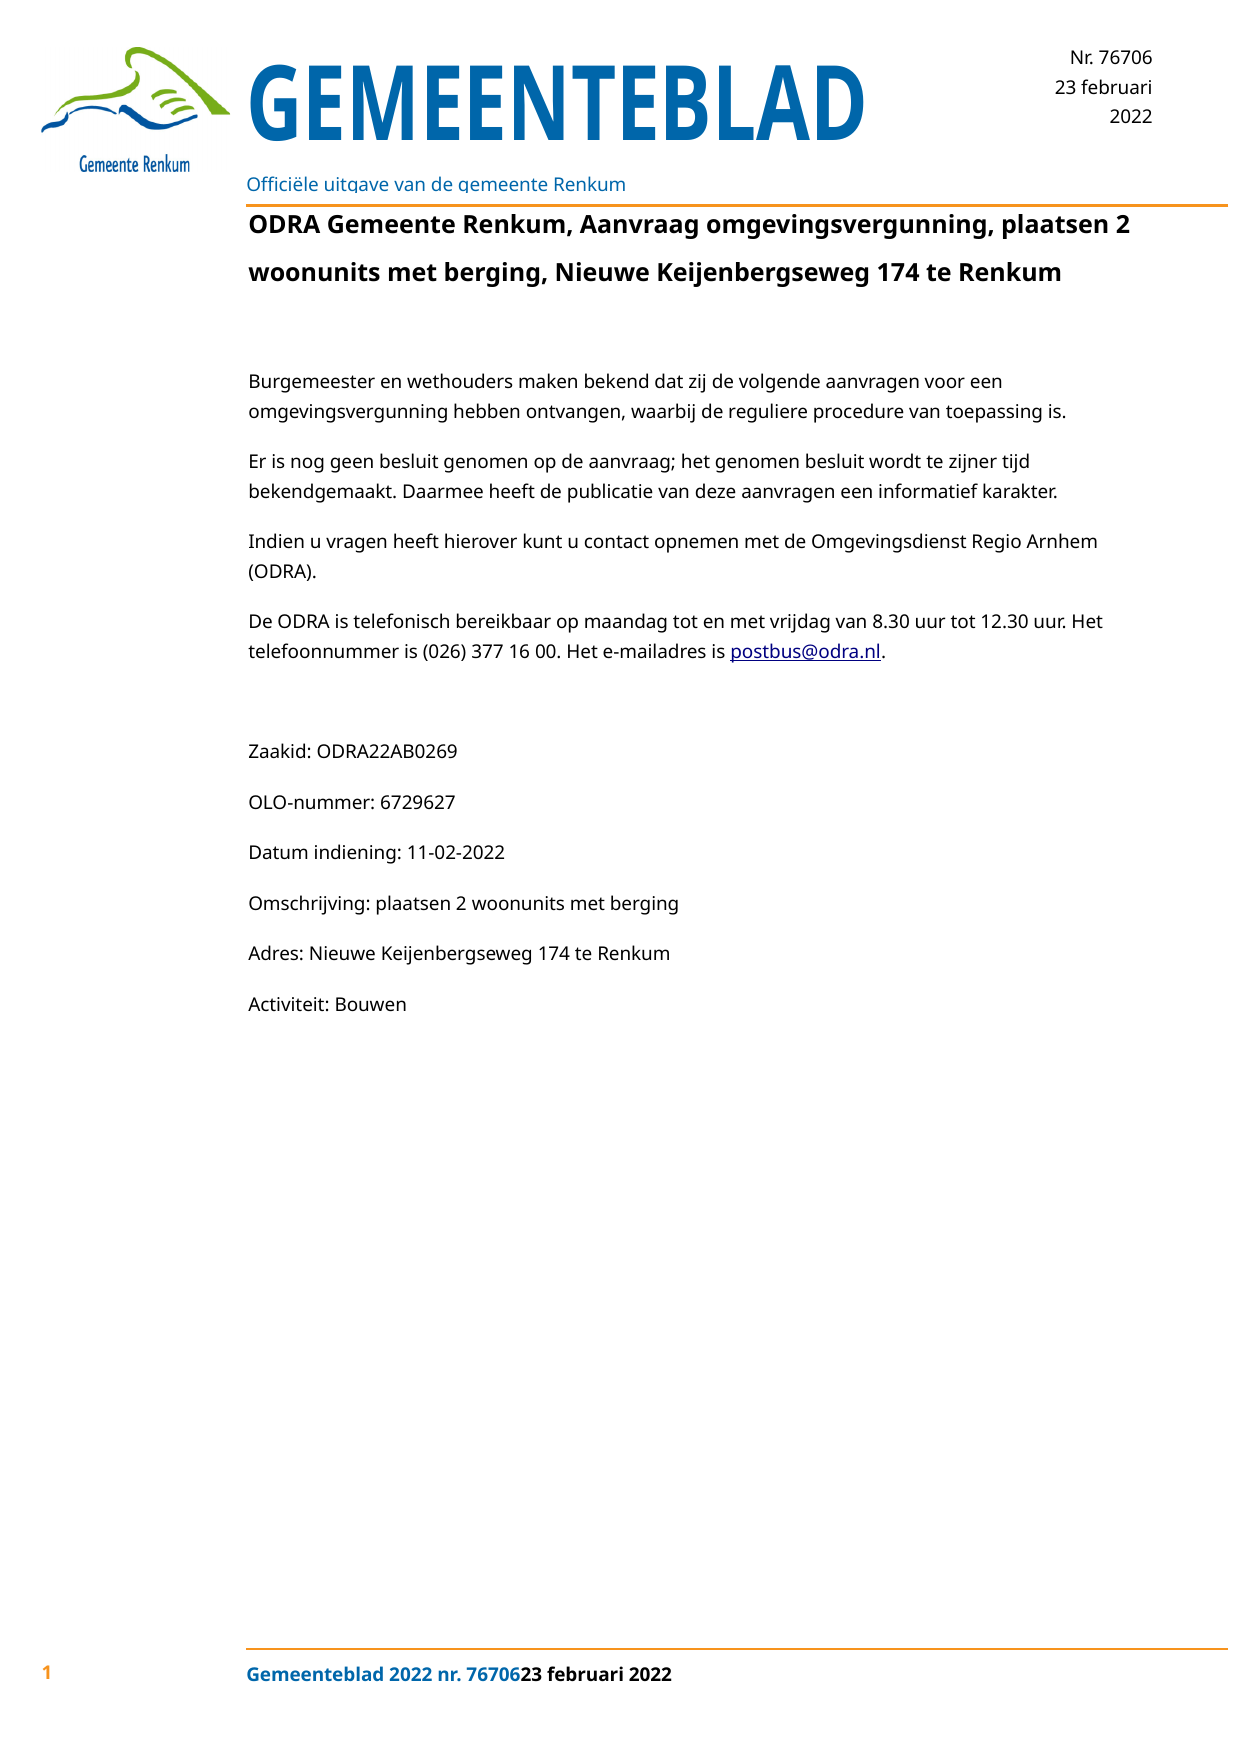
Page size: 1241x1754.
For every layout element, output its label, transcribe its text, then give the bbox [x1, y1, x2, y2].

text Datum indiening: 11-02-2022 [248, 839, 1152, 865]
text Adres: Nieuwe Keijenbergseweg 174 te Renkum [248, 940, 1152, 966]
text Zaakid: ODRA22AB0269 [248, 739, 1152, 764]
text ODRA Gemeente Renkum, Aanvraag omgevingsvergunning, plaatsen 2 woonunits met berging, Nieuwe Keijenbergseweg 174 te Renkum [248, 207, 1152, 288]
text Er is nog geen besluit genomen op de aanvraag; het genomen besluit wordt te zijner tijd bekendgemaakt. Daarmee heeft de publicatie van deze aanvragen een informatief karakter. [248, 448, 1152, 504]
picture [41, 47, 231, 172]
text Burgemeester en wethouders maken bekend dat zij de volgende aanvragen voor een omgevingsvergunning hebben ontvangen, waarbij de reguliere procedure van toepassing is. [248, 368, 1152, 424]
text Activiteit: Bouwen [248, 991, 1152, 1017]
text OLO-nummer: 6729627 [248, 789, 1152, 815]
text De ODRA is telefonisch bereikbaar op maandag tot en met vrijdag van 8.30 uur tot 12.30 uur. Het telefoonnummer is (026) 377 16 00. Het e-mailadres is postbus@odra.nl. [248, 608, 1152, 664]
text Indien u vragen heeft hierover kunt u contact opnemen met de Omgevingsdienst Regio Arnhem (ODRA). [248, 528, 1152, 584]
text Omschrijving: plaatsen 2 woonunits met berging [248, 890, 1152, 916]
